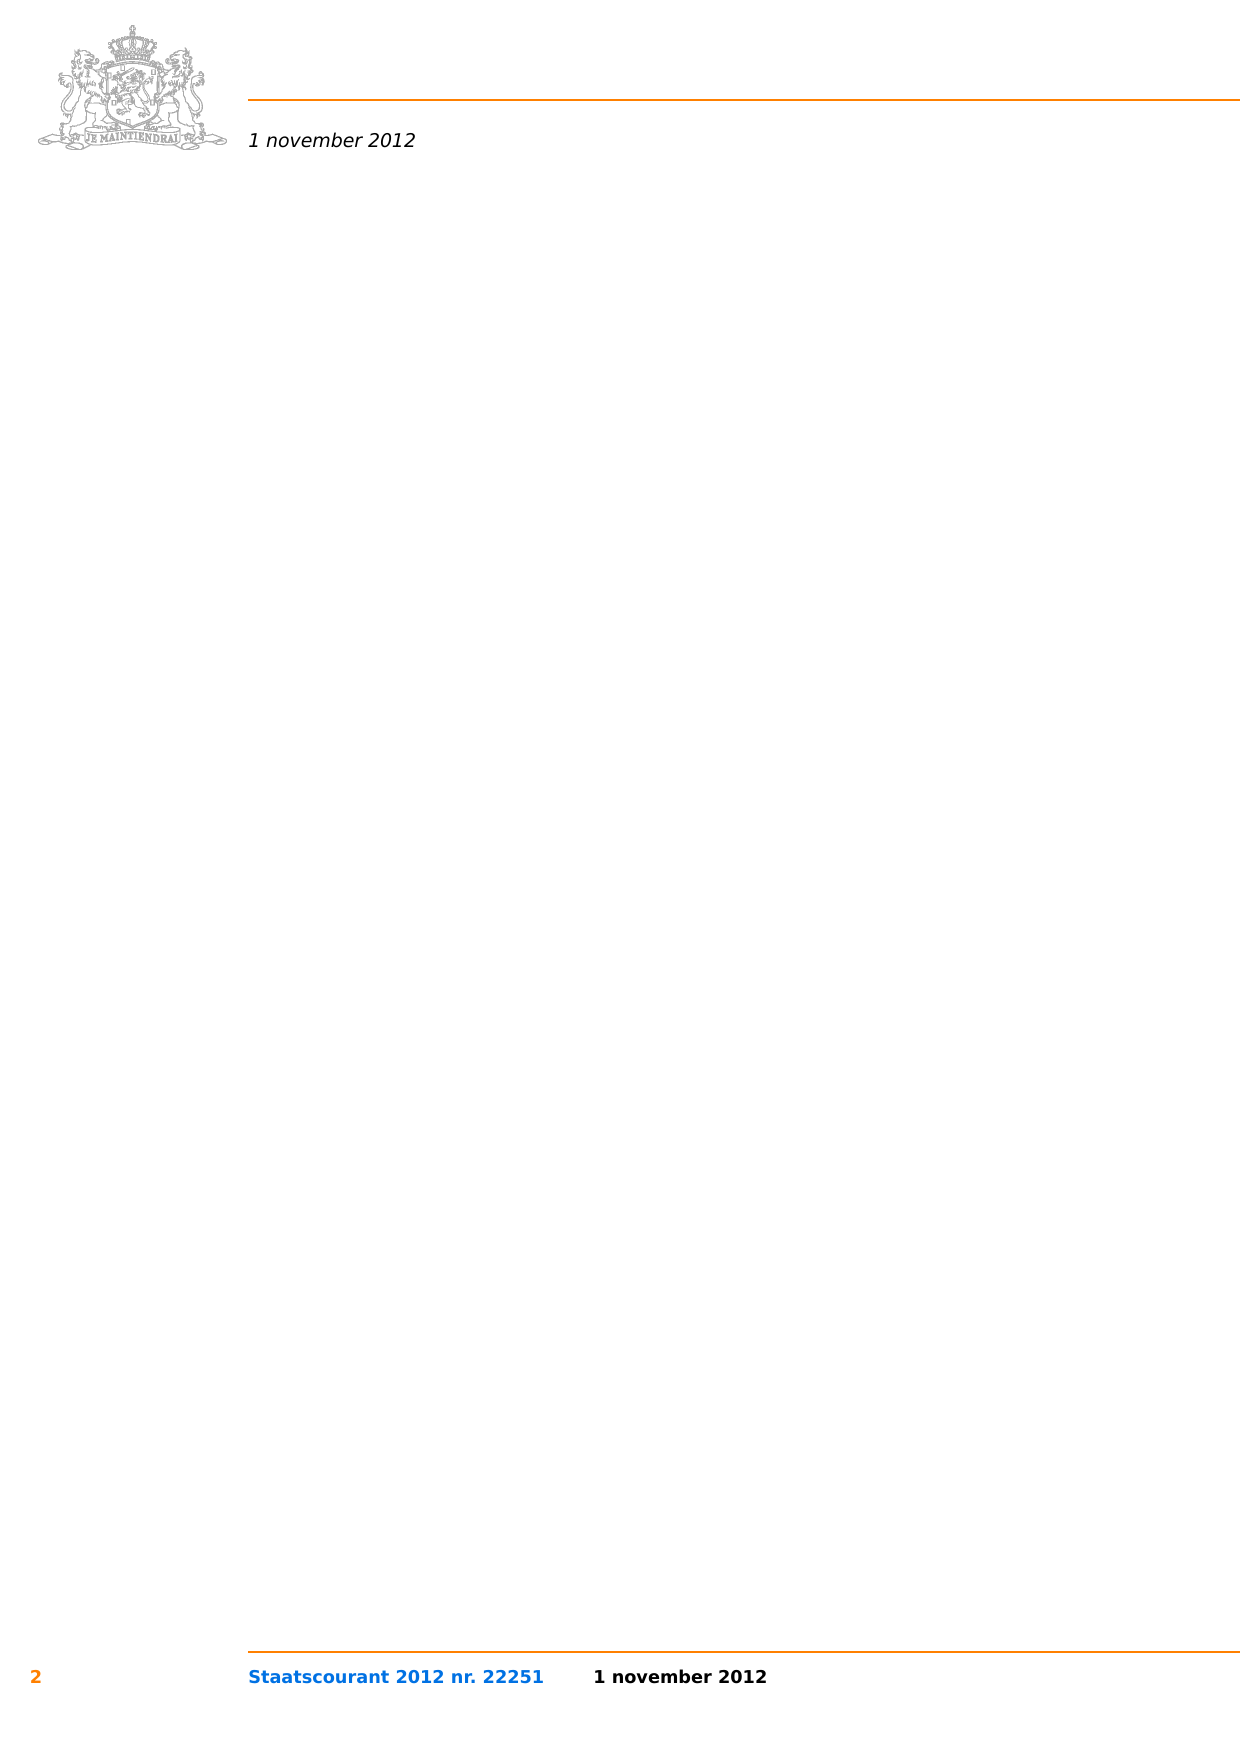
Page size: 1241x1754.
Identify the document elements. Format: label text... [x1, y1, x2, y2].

picture [38, 25, 227, 150]
text 1 november 2012 [248, 130, 1163, 152]
